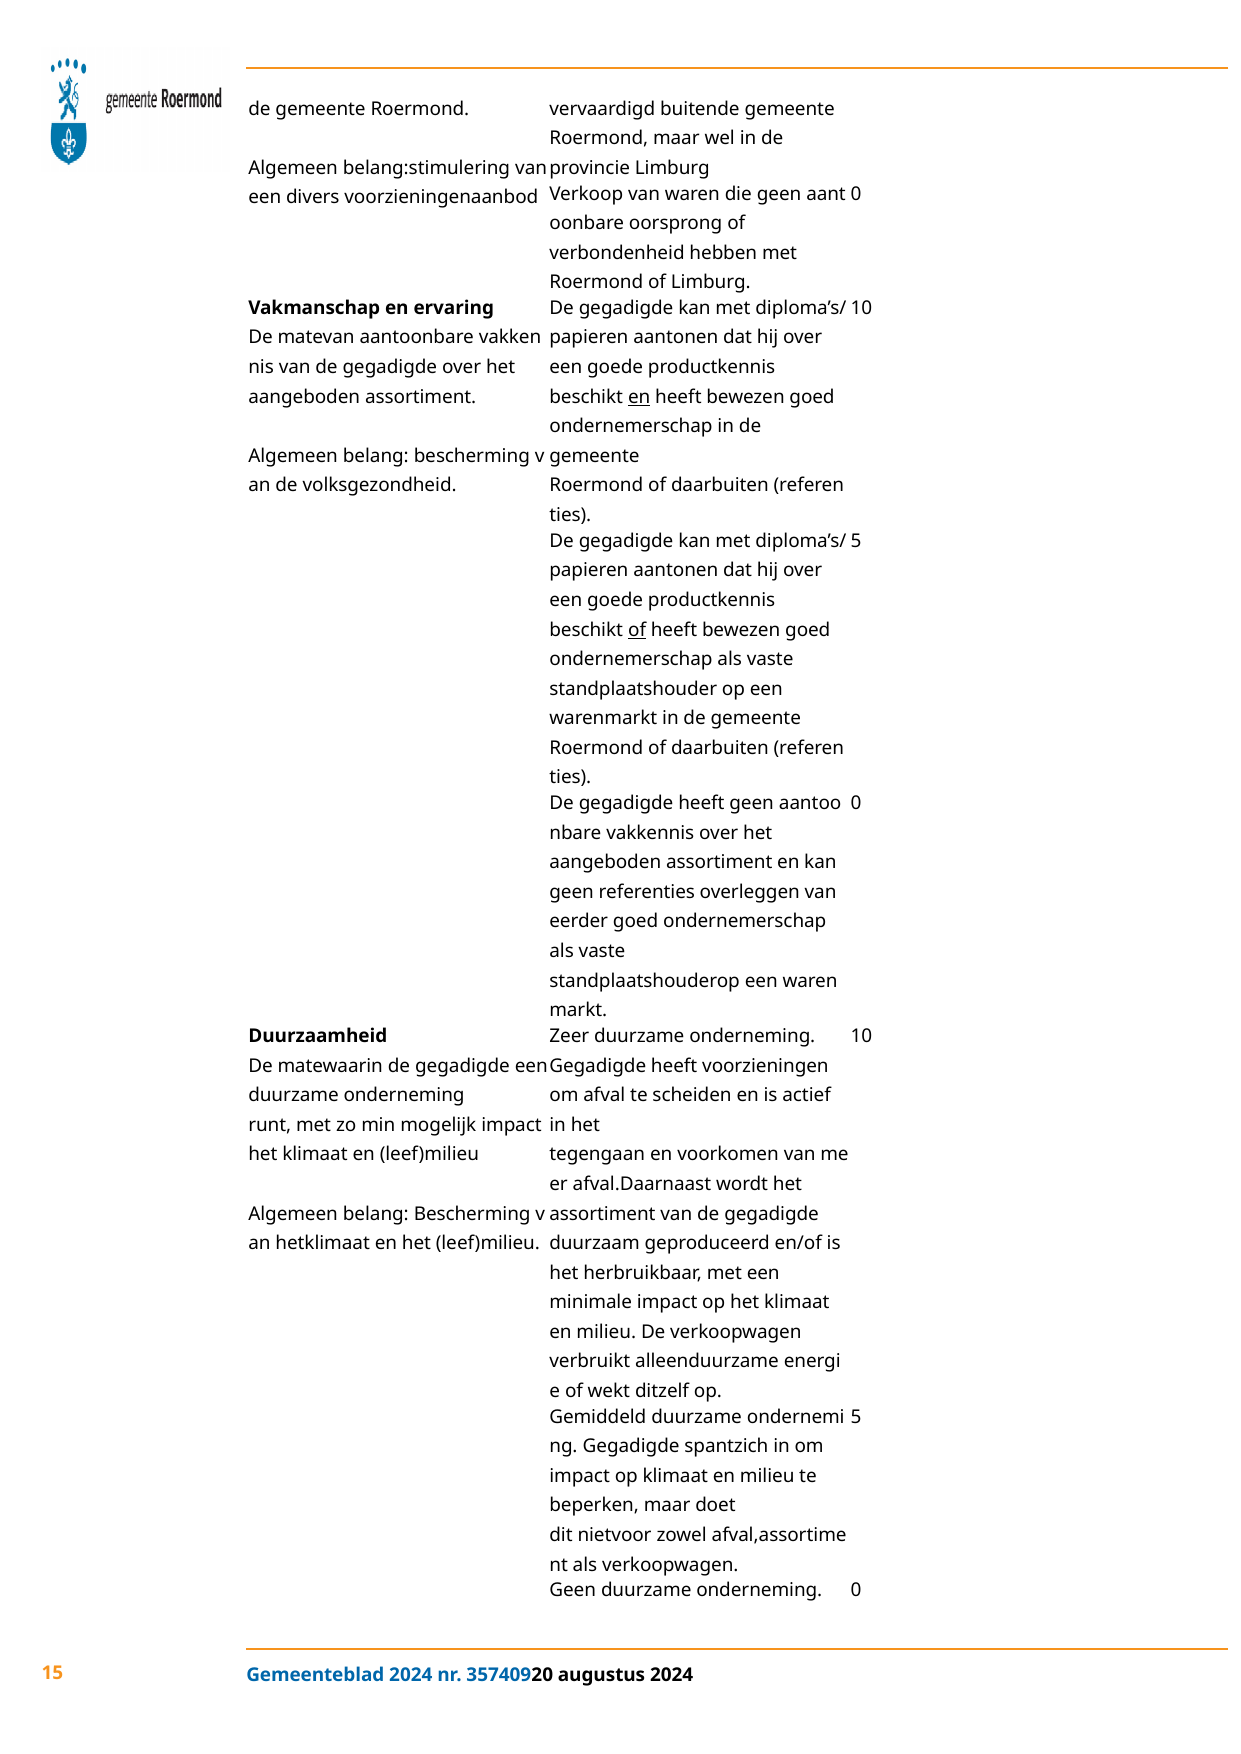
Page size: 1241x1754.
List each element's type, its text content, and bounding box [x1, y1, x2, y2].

table_cell 10 [850, 1022, 1152, 1403]
table_cell Duurzaamheid De matewaarin de gegadigde een duurzame onderneming runt, met zo min mogelijk impacthet klimaat en (leef)milieu Algemeen belang: Bescherming van hetklimaat en het (leef)milieu. [248, 1022, 549, 1602]
table_cell 5 [850, 1403, 1152, 1577]
table_cell De gegadigde kan met diploma’s/papieren aantonen dat hij over een goede productkennis beschikt en heeft bewezen goed ondernemerschap in de gemeente Roermond of daarbuiten (referenties). [549, 294, 850, 527]
table_cell 0 [850, 180, 1152, 294]
table_cell 0 [850, 789, 1152, 1022]
picture [41, 47, 231, 172]
table_cell De gegadigde heeft geen aantoonbare vakkennis over het aangeboden assortiment en kan geen referenties overleggen van eerder goed ondernemerschap als vaste standplaatshouderop een warenmarkt. [549, 789, 850, 1022]
table_cell vervaardigd buitende gemeente Roermond, maar wel in de provincie Limburg [549, 95, 850, 180]
table_cell Verkoop van waren die geen aantoonbare oorsprong of verbondenheid hebben met Roermond of Limburg. [549, 180, 850, 294]
table_cell 10 [850, 294, 1152, 527]
table_cell De gegadigde kan met diploma’s/papieren aantonen dat hij over een goede productkennis beschikt of heeft bewezen goed ondernemerschap als vaste standplaatshouder op een warenmarkt in de gemeente Roermond of daarbuiten (referenties). [549, 527, 850, 789]
table_cell 0 [850, 1577, 1152, 1602]
table_cell Geen duurzame onderneming. [549, 1577, 850, 1602]
table_cell de gemeente Roermond. Algemeen belang:stimulering van een divers voorzieningenaanbod [248, 95, 549, 294]
table_cell [850, 95, 1152, 180]
table_cell 5 [850, 527, 1152, 789]
table_cell Zeer duurzame onderneming. Gegadigde heeft voorzieningen om afval te scheiden en is actief in het tegengaan en voorkomen van meer afval.Daarnaast wordt het assortiment van de gegadigde duurzaam geproduceerd en/of is het herbruikbaar, met een minimale impact op het klimaat en milieu. De verkoopwagen verbruikt alleenduurzame energie of wekt ditzelf op. [549, 1022, 850, 1403]
table_cell Vakmanschap en ervaring De matevan aantoonbare vakkennis van de gegadigde over het aangeboden assortiment. Algemeen belang: bescherming van de volksgezondheid. [248, 294, 549, 1022]
table_cell Gemiddeld duurzame onderneming. Gegadigde spantzich in om impact op klimaat en milieu te beperken, maar doet dit nietvoor zowel afval,assortiment als verkoopwagen. [549, 1403, 850, 1577]
